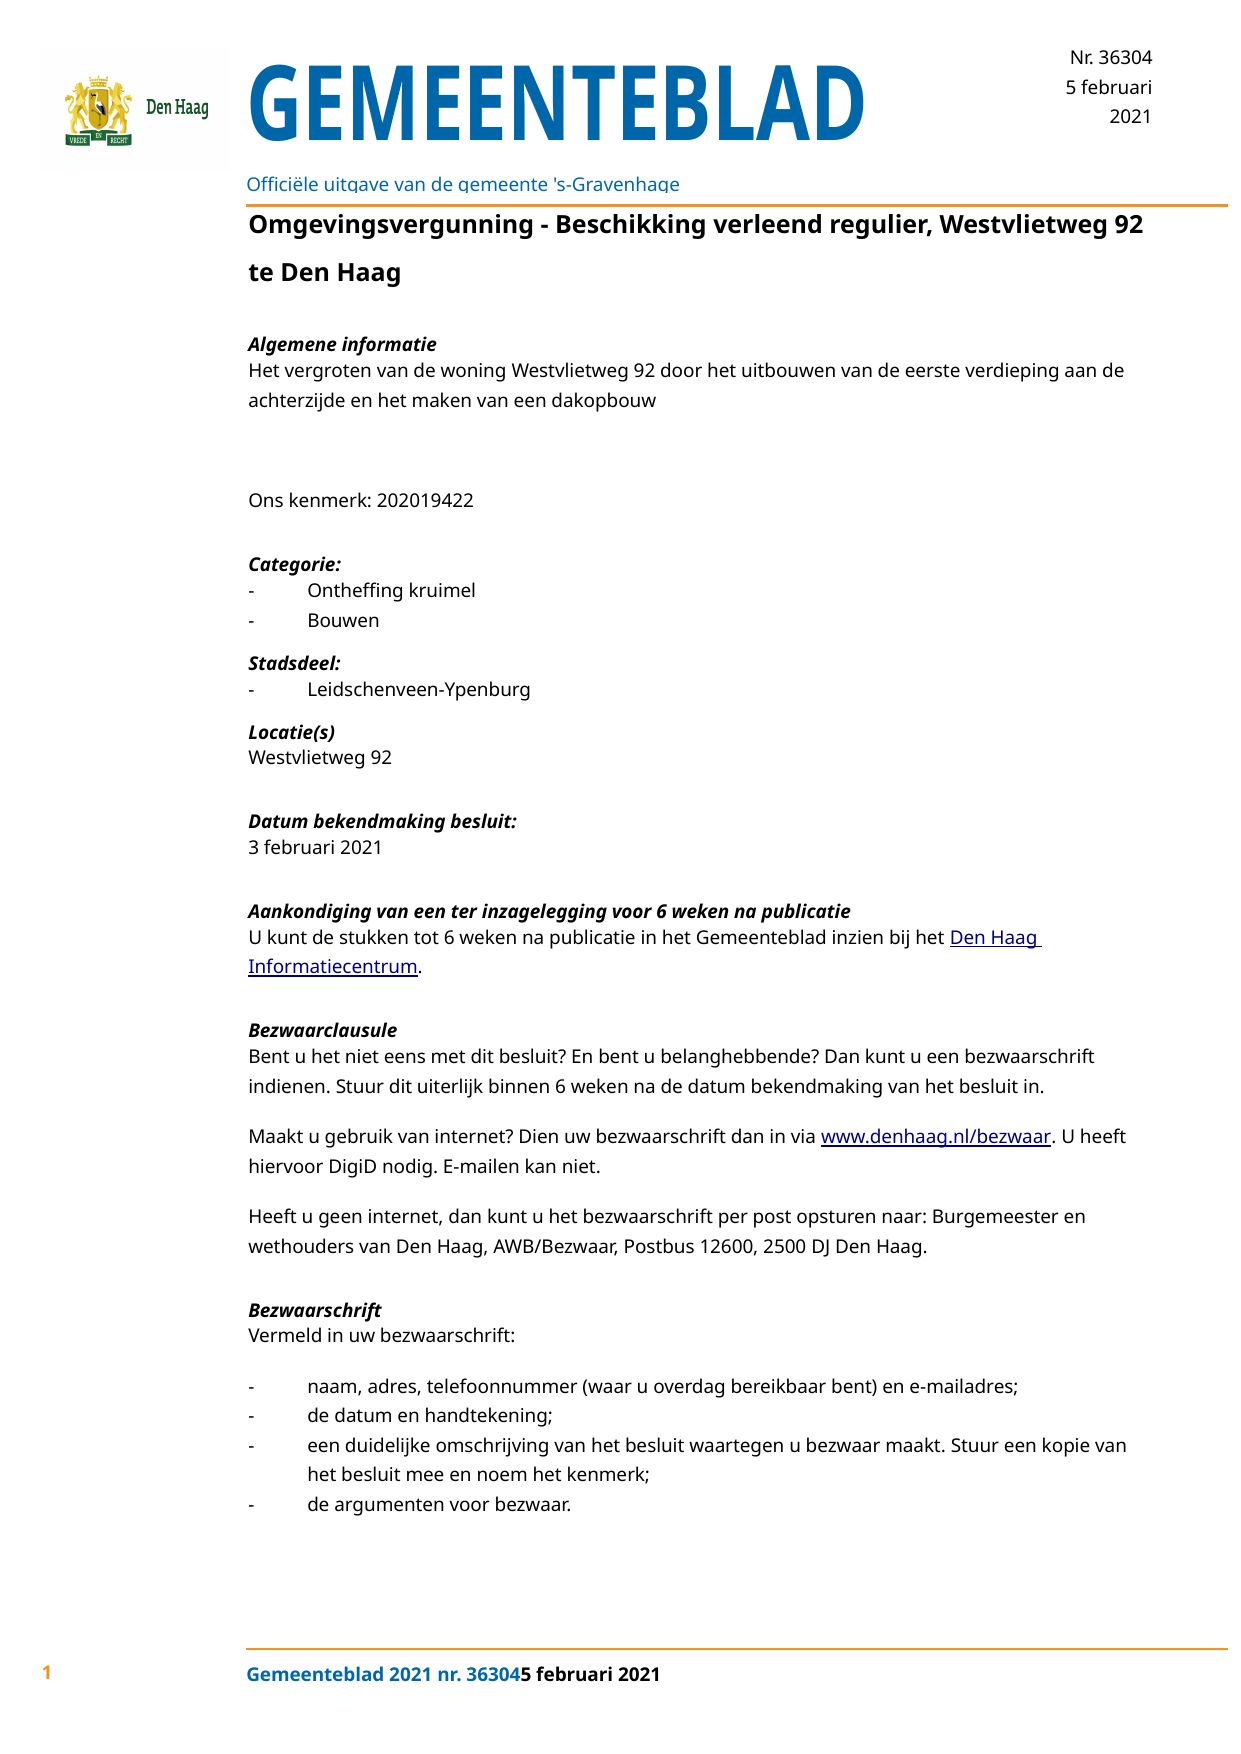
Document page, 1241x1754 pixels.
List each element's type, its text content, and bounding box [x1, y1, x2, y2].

text Aankondiging van een ter inzagelegging voor 6 weken na publicatie [248, 898, 1152, 924]
text Heeft u geen internet, dan kunt u het bezwaarschrift per post opsturen naar: Burgemeester en wethouders van Den Haag, AWB/Bezwaar, Postbus 12600, 2500 DJ Den Haag. [248, 1203, 1152, 1258]
list naam, adres, telefoonnummer (waar u overdag bereikbaar bent) en e-mailadres; [248, 1373, 1152, 1399]
text Algemene informatie [248, 331, 1152, 357]
text Bezwaarclausule [248, 1017, 1152, 1043]
text Stadsdeel: [248, 650, 1152, 676]
list Ontheffing kruimel [248, 577, 1152, 603]
picture [41, 47, 231, 172]
list Leidschenveen-Ypenburg [248, 676, 1152, 701]
list de argumenten voor bezwaar. [248, 1491, 1152, 1517]
text Vermeld in uw bezwaarschrift: [248, 1322, 1152, 1348]
text Bent u het niet eens met dit besluit? En bent u belanghebbende? Dan kunt u een bezwaarschrift indienen. Stuur dit uiterlijk binnen 6 weken na de datum bekendmaking van het besluit in. [248, 1043, 1152, 1098]
text Datum bekendmaking besluit: [248, 808, 1152, 834]
text Categorie: [248, 552, 1152, 577]
text Westvlietweg 92 [248, 744, 1152, 770]
list een duidelijke omschrijving van het besluit waartegen u bezwaar maakt. Stuur een kopie van het besluit mee en noem het kenmerk; [248, 1432, 1152, 1487]
list Bouwen [248, 607, 1152, 633]
text Omgevingsvergunning - Beschikking verleend regulier, Westvlietweg 92 te Den Haag [248, 207, 1152, 288]
text U kunt de stukken tot 6 weken na publicatie in het Gemeenteblad inzien bij het Den Haag Informatiecentrum. [248, 924, 1152, 979]
text Het vergroten van de woning Westvlietweg 92 door het uitbouwen van de eerste verdieping aan de achterzijde en het maken van een dakopbouw [248, 357, 1152, 412]
text Maakt u gebruik van internet? Dien uw bezwaarschrift dan in via www.denhaag.nl/bezwaar. U heeft hiervoor DigiD nodig. E-mailen kan niet. [248, 1123, 1152, 1178]
list de datum en handtekening; [248, 1402, 1152, 1428]
text Locatie(s) [248, 719, 1152, 744]
text 3 februari 2021 [248, 834, 1152, 860]
text Bezwaarschrift [248, 1297, 1152, 1322]
text Ons kenmerk: 202019422 [248, 488, 1152, 513]
